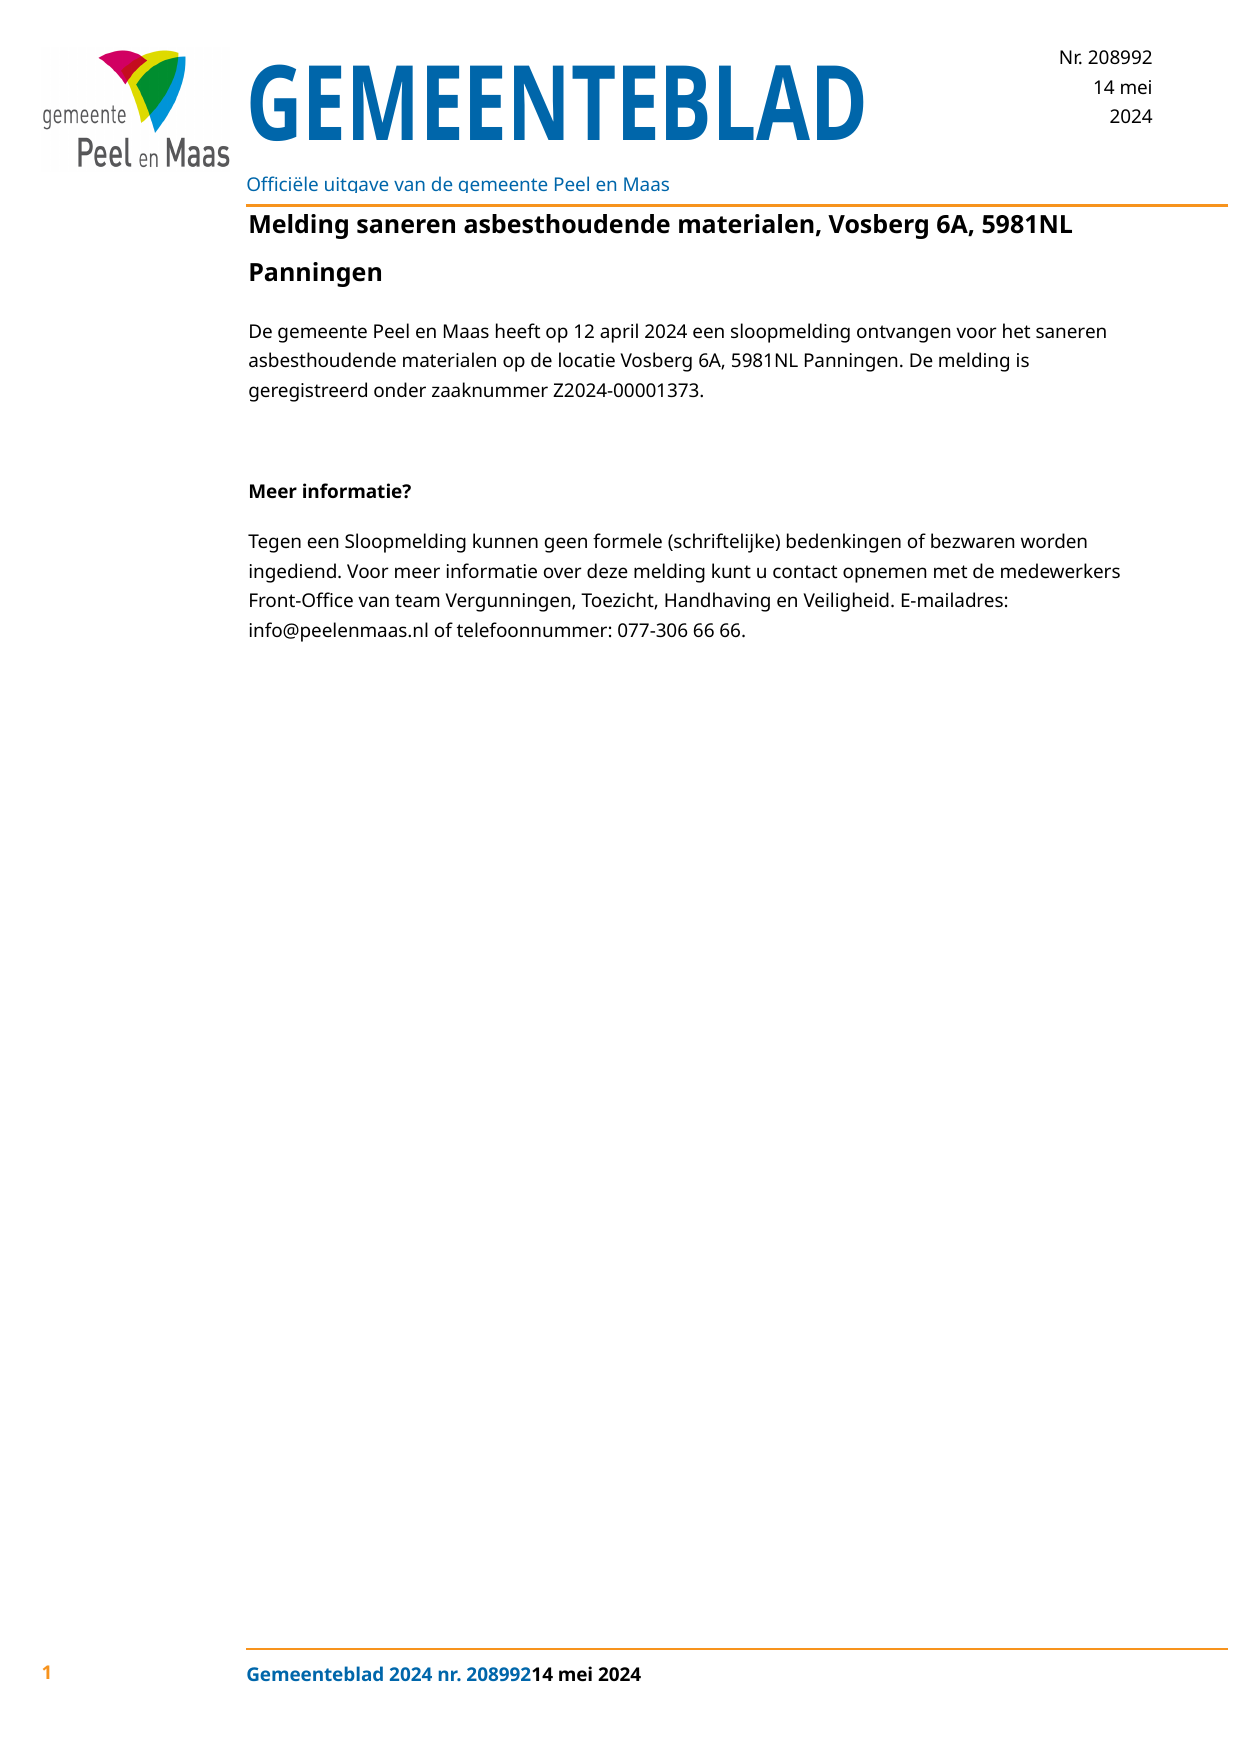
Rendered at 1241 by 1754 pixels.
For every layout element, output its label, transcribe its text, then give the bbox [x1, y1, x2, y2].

picture [41, 47, 231, 172]
text Tegen een Sloopmelding kunnen geen formele (schriftelijke) bedenkingen of bezwaren worden ingediend. Voor meer informatie over deze melding kunt u contact opnemen met de medewerkers Front-Office van team Vergunningen, Toezicht, Handhaving en Veiligheid. E-mailadres: info@peelenmaas.nl of telefoonnummer: 077-306 66 66. [248, 528, 1152, 643]
text Melding saneren asbesthoudende materialen, Vosberg 6A, 5981NL Panningen [248, 207, 1152, 288]
text De gemeente Peel en Maas heeft op 12 april 2024 een sloopmelding ontvangen voor het saneren asbesthoudende materialen op de locatie Vosberg 6A, 5981NL Panningen. De melding is geregistreerd onder zaaknummer Z2024-00001373. [248, 318, 1152, 403]
text Meer informatie? [248, 478, 1152, 504]
